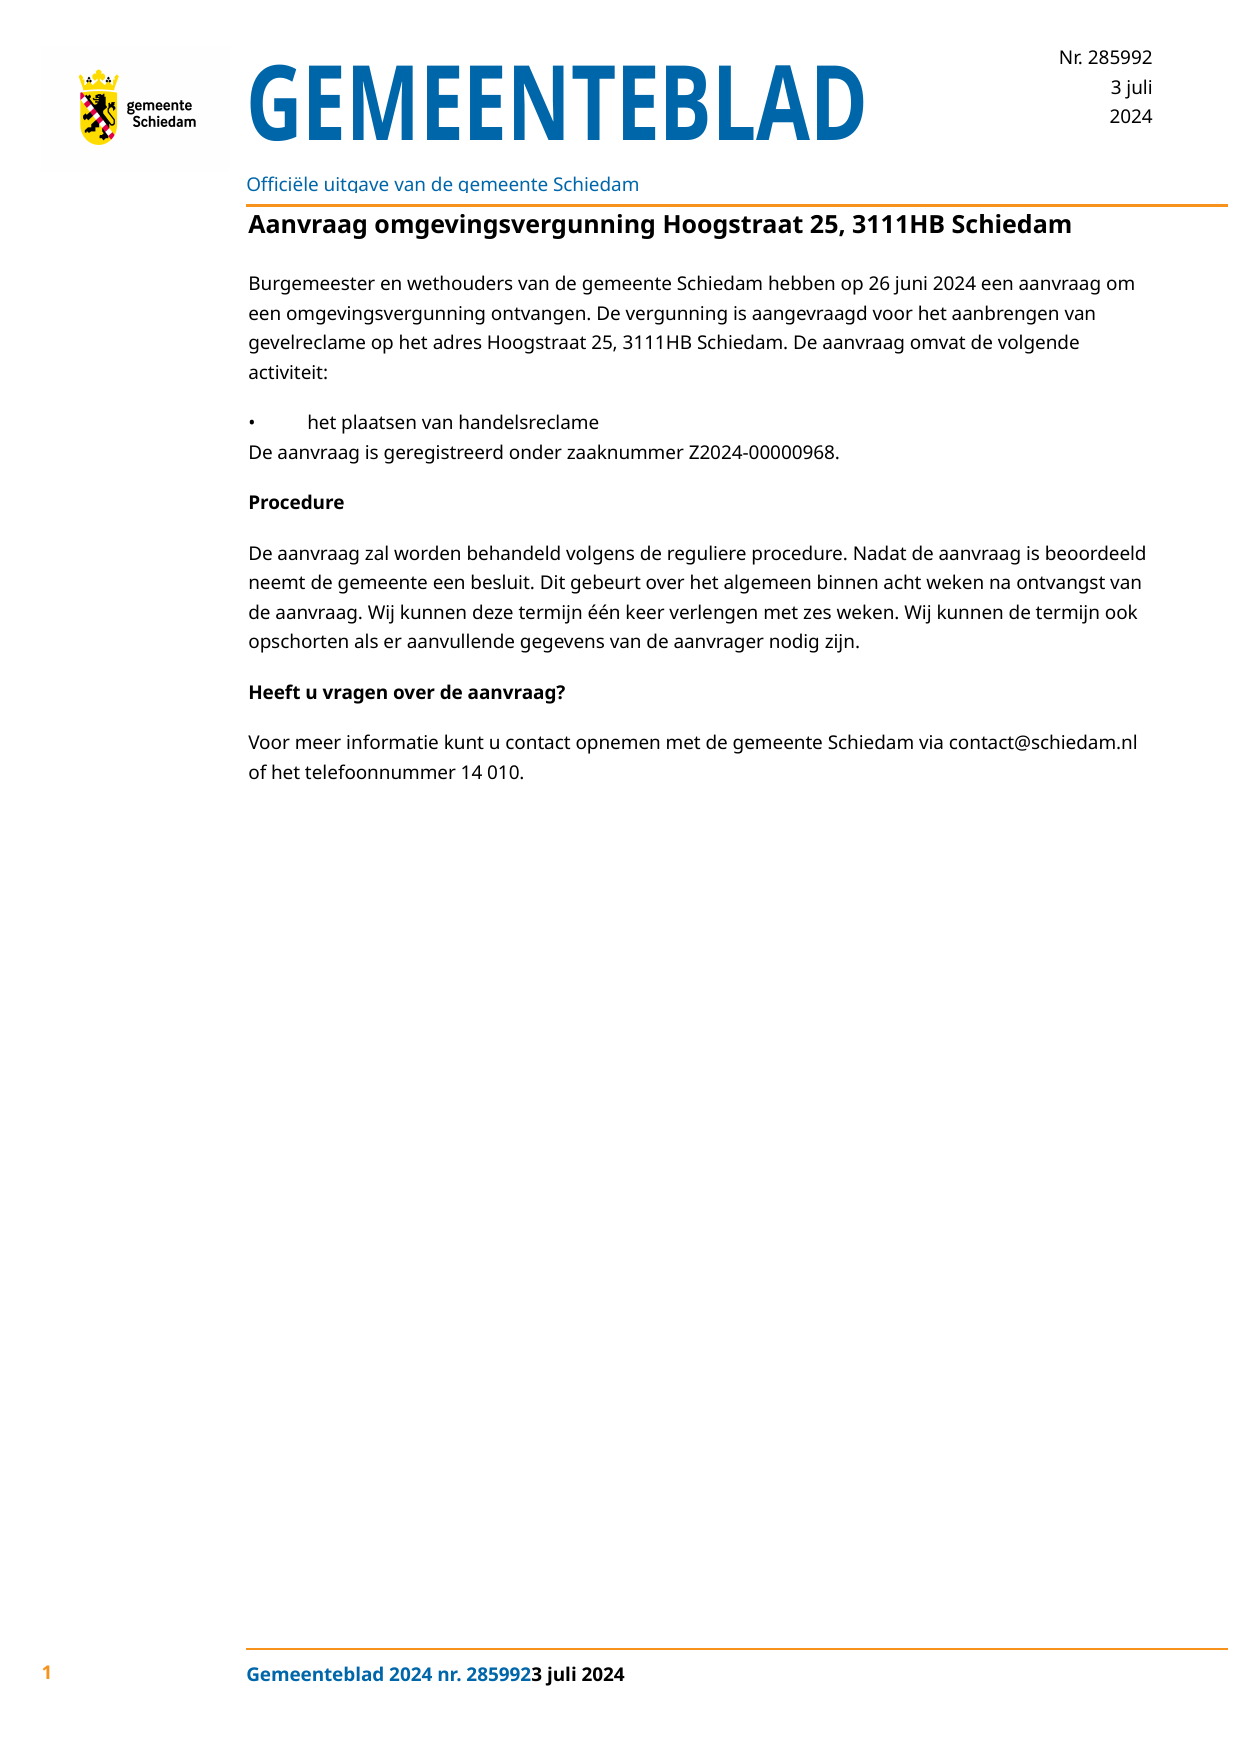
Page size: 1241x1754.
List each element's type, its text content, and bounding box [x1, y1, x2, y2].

text De aanvraag zal worden behandeld volgens de reguliere procedure. Nadat de aanvraag is beoordeeld neemt de gemeente een besluit. Dit gebeurt over het algemeen binnen acht weken na ontvangst van de aanvraag. Wij kunnen deze termijn één keer verlengen met zes weken. Wij kunnen de termijn ook opschorten als er aanvullende gegevens van de aanvrager nodig zijn. [248, 540, 1152, 654]
picture [41, 47, 231, 172]
text Aanvraag omgevingsvergunning Hoogstraat 25, 3111HB Schiedam [248, 207, 1152, 241]
text De aanvraag is geregistreerd onder zaaknummer Z2024-00000968. [248, 439, 1152, 465]
text Heeft u vragen over de aanvraag? [248, 679, 1152, 705]
text Voor meer informatie kunt u contact opnemen met de gemeente Schiedam via contact@schiedam.nl of het telefoonnummer 14 010. [248, 729, 1152, 785]
list het plaatsen van handelsreclame [248, 409, 1152, 435]
text Procedure [248, 489, 1152, 515]
text Burgemeester en wethouders van de gemeente Schiedam hebben op 26 juni 2024 een aanvraag om een omgevingsvergunning ontvangen. De vergunning is aangevraagd voor het aanbrengen van gevelreclame op het adres Hoogstraat 25, 3111HB Schiedam. De aanvraag omvat de volgende activiteit: [248, 270, 1152, 385]
